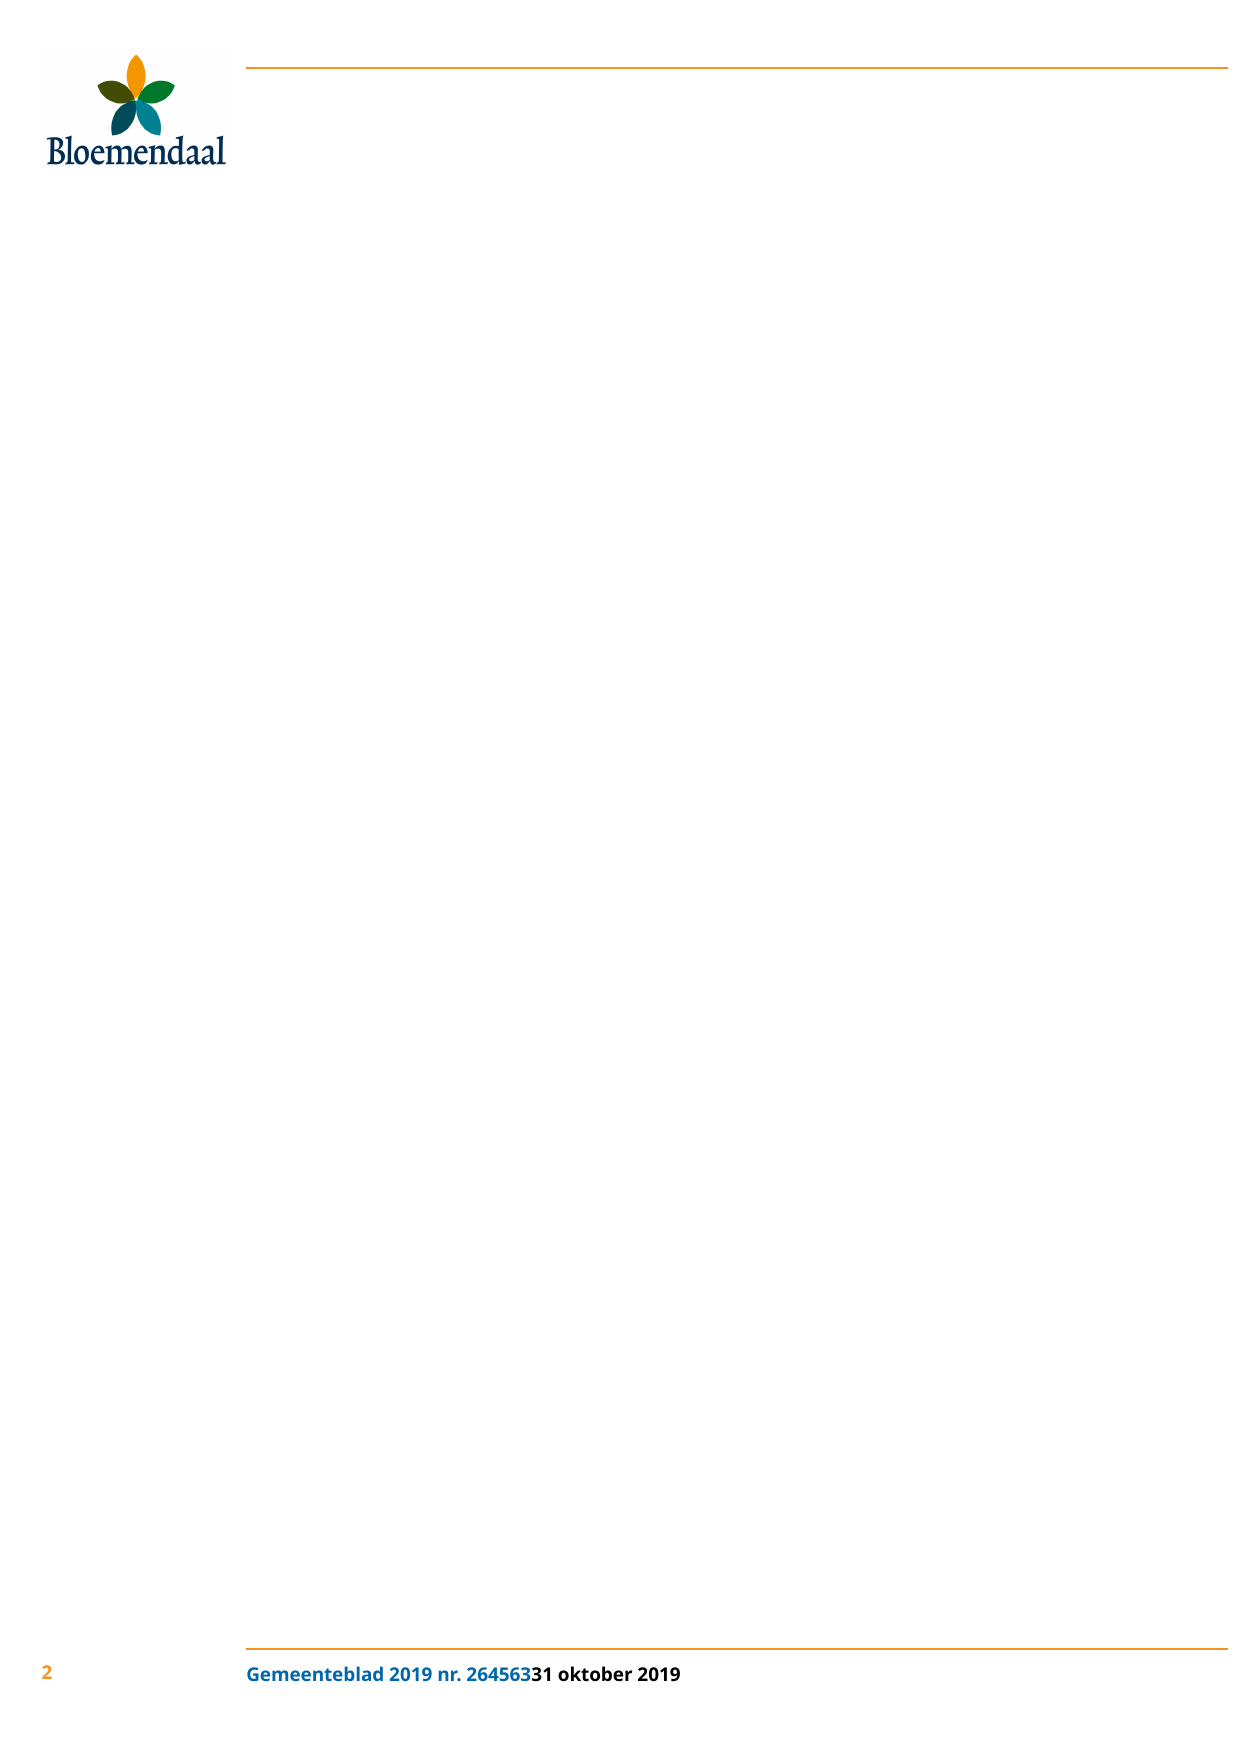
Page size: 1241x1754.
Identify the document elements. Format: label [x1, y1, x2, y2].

picture [41, 47, 231, 172]
